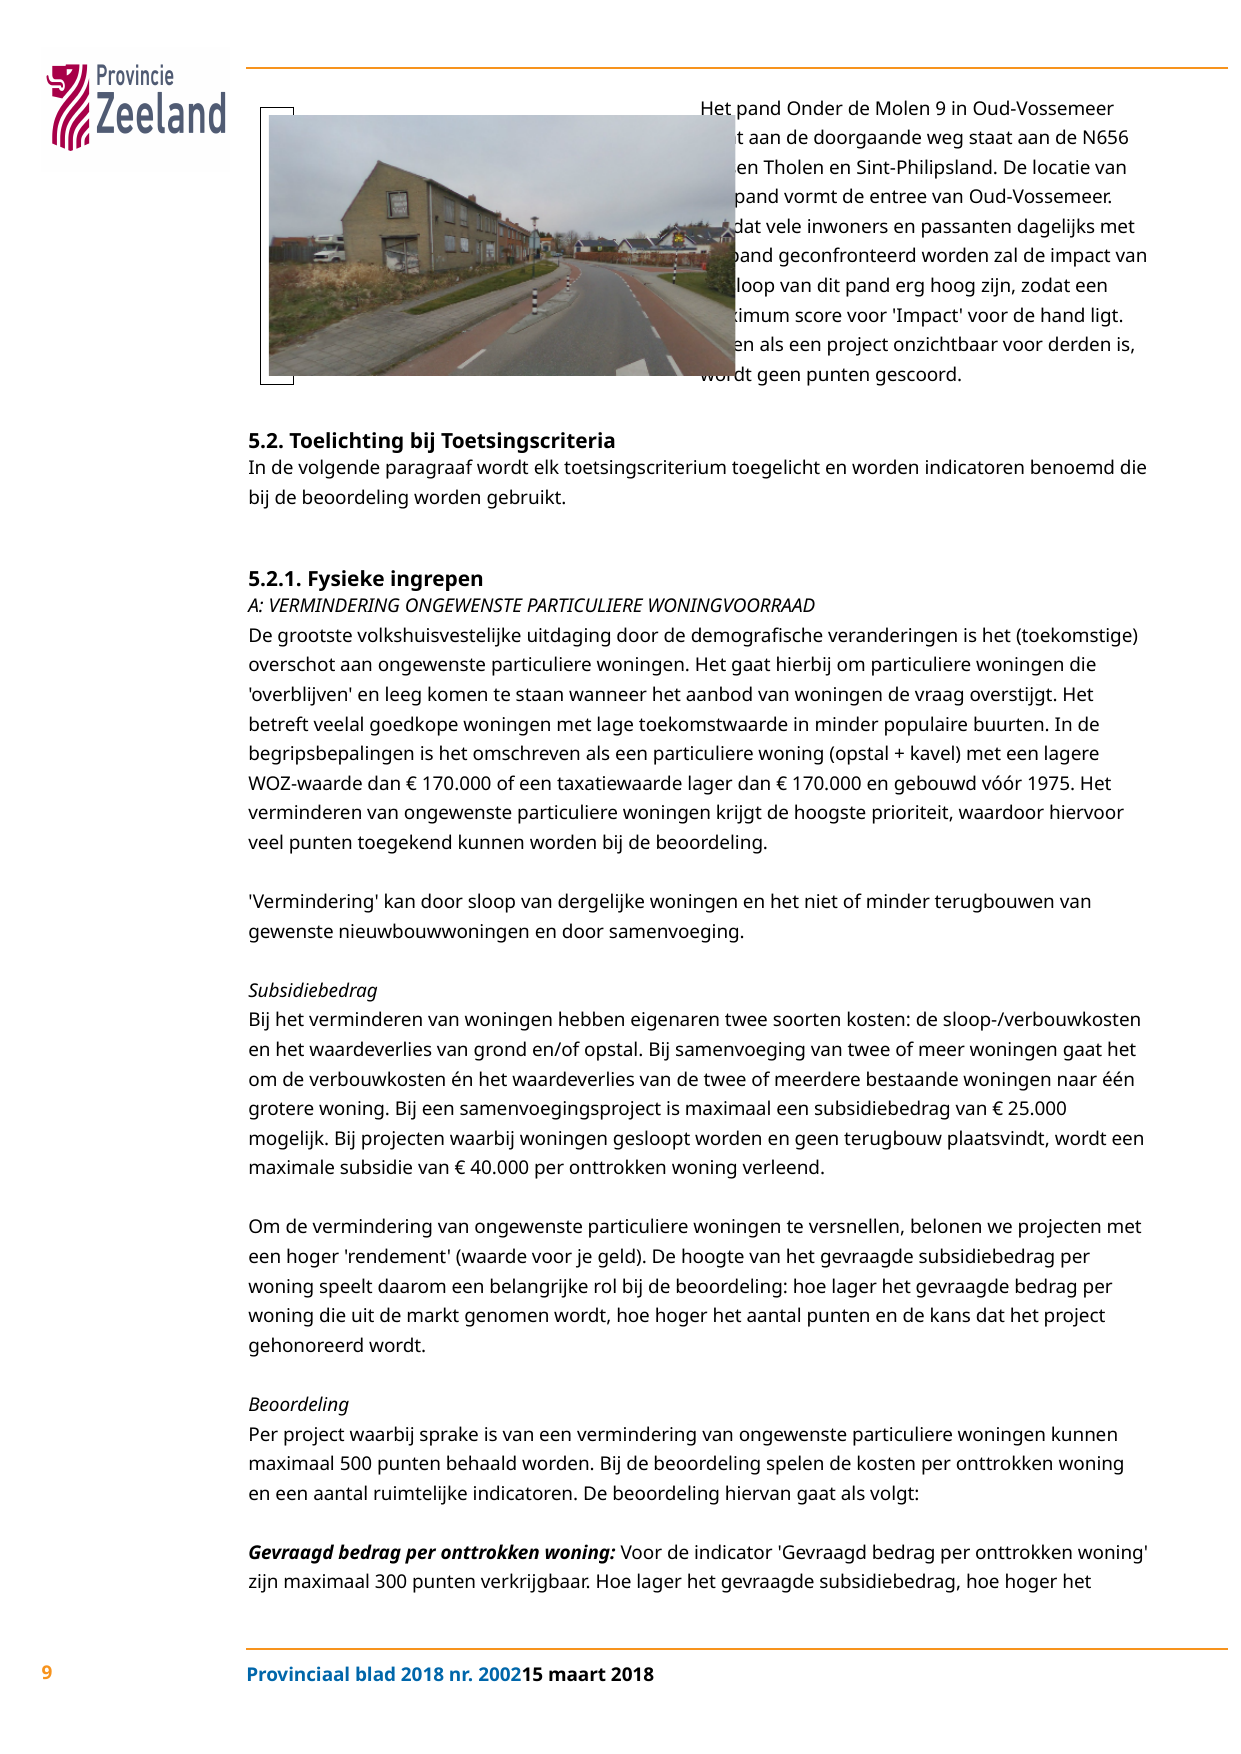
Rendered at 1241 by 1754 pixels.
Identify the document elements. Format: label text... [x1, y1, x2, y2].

text Beoordeling [248, 1391, 1152, 1417]
text 5.2. Toelichting bij Toetsingscriteria [248, 426, 1152, 454]
text Om de vermindering van ongewenste particuliere woningen te versnellen, belonen we projecten met een hoger 'rendement' (waarde voor je geld). De hoogte van het gevraagde subsidiebedrag per woning speelt daarom een belangrijke rol bij de beoordeling: hoe lager het gevraagde bedrag per woning die uit de markt genomen wordt, hoe hoger het aantal punten en de kans dat het project gehonoreerd wordt. [248, 1214, 1152, 1358]
text Bij het verminderen van woningen hebben eigenaren twee soorten kosten: de sloop-/verbouwkosten en het waardeverlies van grond en/of opstal. Bij samenvoeging van twee of meer woningen gaat het om de verbouwkosten én het waardeverlies van de twee of meerdere bestaande woningen naar één grotere woning. Bij een samenvoegingsproject is maximaal een subsidiebedrag van € 25.000 mogelijk. Bij projecten waarbij woningen gesloopt worden en geen terugbouw plaatsvindt, wordt een maximale subsidie van € 40.000 per onttrokken woning verleend. [248, 1007, 1152, 1180]
picture [41, 47, 231, 172]
text Per project waarbij sprake is van een vermindering van ongewenste particuliere woningen kunnen maximaal 500 punten behaald worden. Bij de beoordeling spelen de kosten per onttrokken woning en een aantal ruimtelijke indicatoren. De beoordeling hiervan gaat als volgt: [248, 1421, 1152, 1506]
text 'Vermindering' kan door sloop van dergelijke woningen en het niet of minder terugbouwen van gewenste nieuwbouwwoningen en door samenvoeging. [248, 888, 1152, 943]
text A: VERMINDERING ONGEWENSTE PARTICULIERE WONINGVOORRAAD [248, 592, 1152, 618]
text De grootste volkshuisvestelijke uitdaging door de demografische veranderingen is het (toekomstige) overschot aan ongewenste particuliere woningen. Het gaat hierbij om particuliere woningen die 'overblijven' en leeg komen te staan wanneer het aanbod van woningen de vraag overstijgt. Het betreft veelal goedkope woningen met lage toekomstwaarde in minder populaire buurten. In de begripsbepalingen is het omschreven als een particuliere woning (opstal + kavel) met een lagere WOZ-waarde dan € 170.000 of een taxatiewaarde lager dan € 170.000 en gebouwd vóór 1975. Het verminderen van ongewenste particuliere woningen krijgt de hoogste prioriteit, waardoor hiervoor veel punten toegekend kunnen worden bij de beoordeling. [248, 622, 1152, 855]
table_header [248, 95, 700, 402]
picture [268, 115, 736, 376]
text Subsidiebedrag [248, 977, 1152, 1003]
text In de volgende paragraaf wordt elk toetsingscriterium toegelicht en worden indicatoren benoemd die bij de beoordeling worden gebruikt. [248, 454, 1152, 510]
table_header [261, 108, 293, 384]
text 5.2.1. Fysieke ingrepen [248, 564, 1152, 592]
table_header Het pand Onder de Molen 9 in Oud-Vossemeer staat aan de doorgaande weg staat aan de N656 tussen Tholen en Sint-Philipsland. De locatie van het pand vormt de entree van Oud-Vossemeer. Omdat vele inwoners en passanten dagelijks met dit pand geconfronteerd worden zal de impact van de sloop van dit pand erg hoog zijn, zodat een maximum score voor 'Impact' voor de hand ligt. Alleen als een project onzichtbaar voor derden is, wordt geen punten gescoord. [700, 95, 1152, 402]
text Gevraagd bedrag per onttrokken woning: Voor de indicator 'Gevraagd bedrag per onttrokken woning' zijn maximaal 300 punten verkrijgbaar. Hoe lager het gevraagde subsidiebedrag, hoe hoger het [248, 1539, 1152, 1594]
